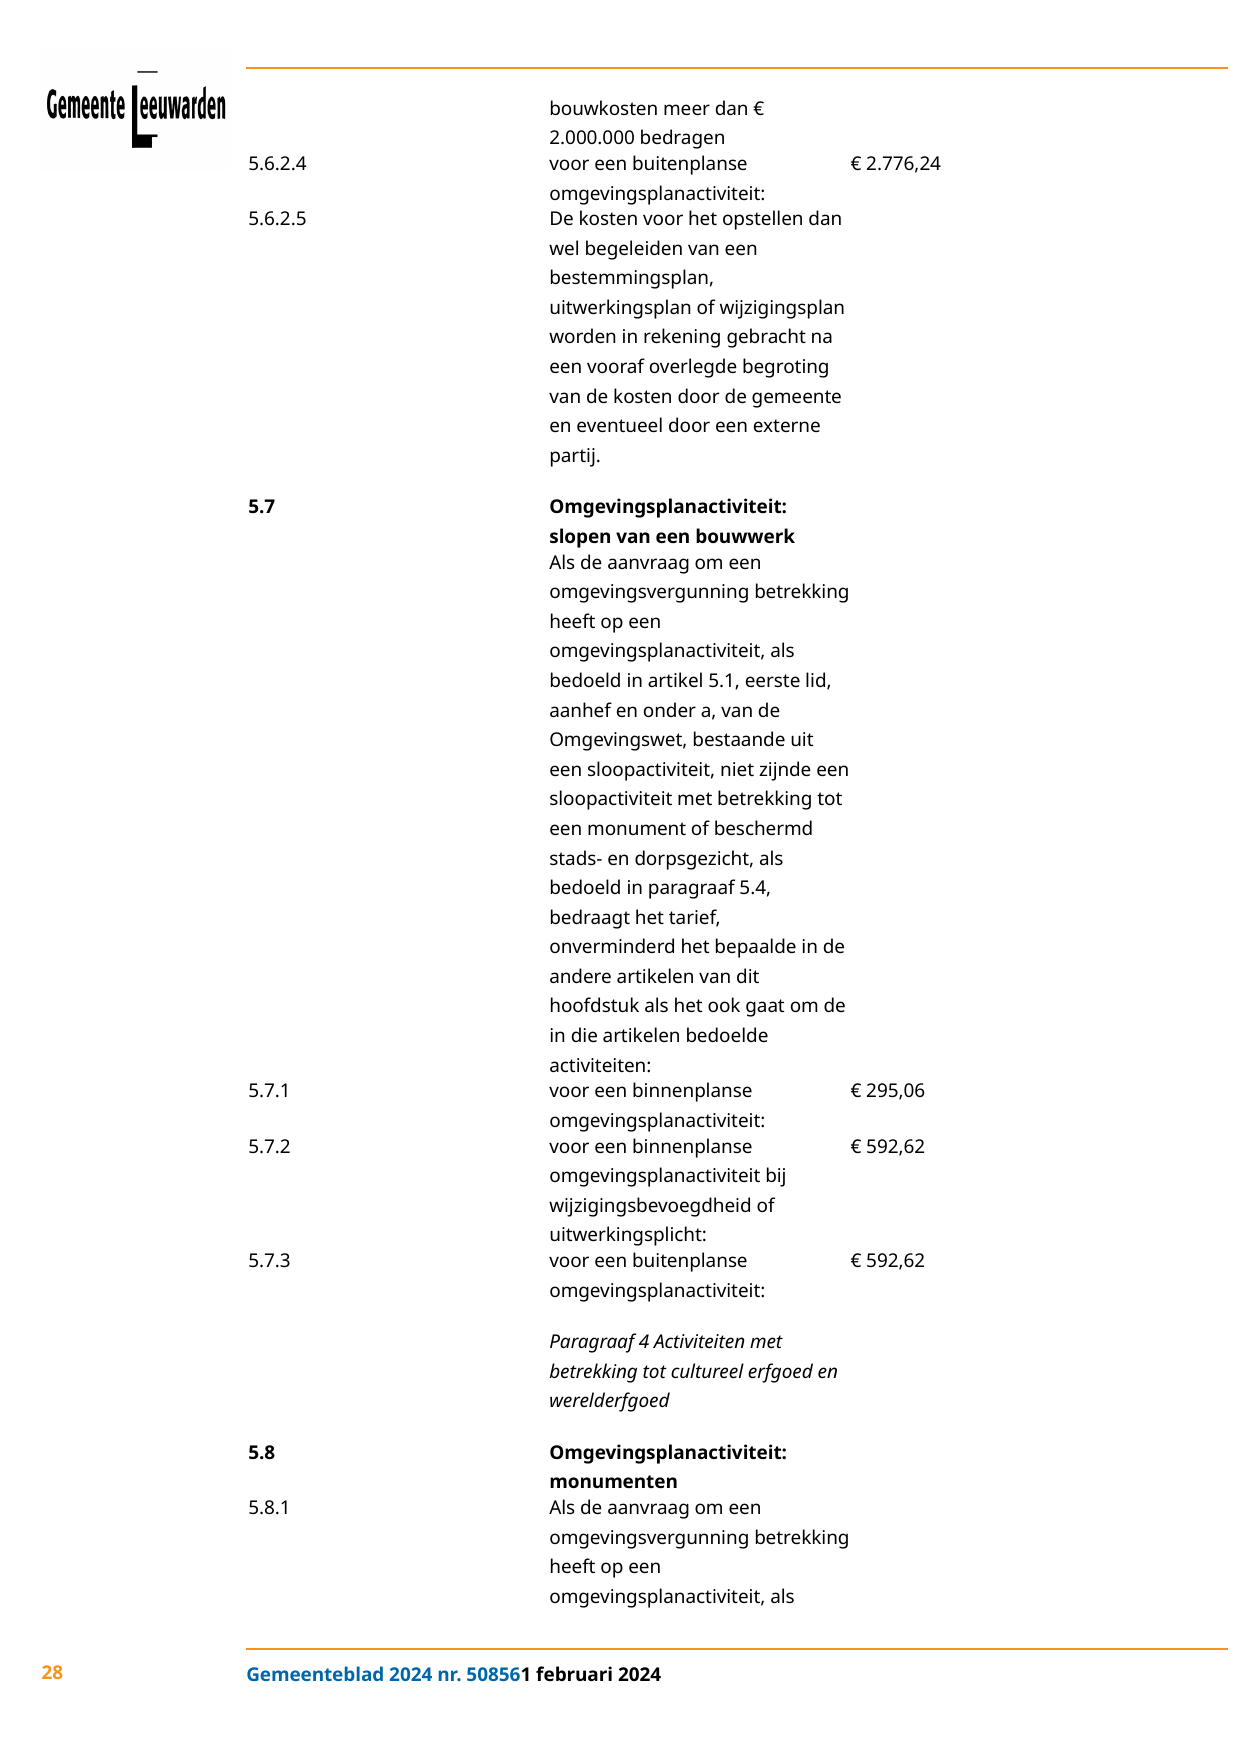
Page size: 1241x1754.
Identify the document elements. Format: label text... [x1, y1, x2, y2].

table_cell [248, 1328, 549, 1413]
table_cell [248, 95, 549, 150]
table_cell 5.6.2.4 [248, 150, 549, 205]
table_cell [850, 1413, 1152, 1439]
table_cell [850, 549, 1152, 1077]
table_cell [248, 468, 549, 493]
table_cell Als de aanvraag om een omgevingsvergunning betrekking heeft op een omgevingsplanactiviteit, als bedoeld in artikel 5.1, eerste lid, aanhef en onder a, van de Omgevingswet, bestaande uit een sloopactiviteit, niet zijnde een sloopactiviteit met betrekking tot een monument of beschermd stads- en dorpsgezicht, als bedoeld in paragraaf 5.4, bedraagt het tarief, onverminderd het bepaalde in de andere artikelen van dit hoofdstuk als het ook gaat om de in die artikelen bedoelde activiteiten: [549, 549, 850, 1077]
table_cell bouwkosten meer dan € 2.000.000 bedragen [549, 95, 850, 150]
table_cell 5.6.2.5 [248, 205, 549, 468]
table_cell [850, 1439, 1152, 1494]
table_cell 5.7 [248, 494, 549, 549]
table_cell [850, 1303, 1152, 1328]
table_cell [850, 205, 1152, 468]
table_cell 5.7.1 [248, 1078, 549, 1133]
picture [41, 47, 231, 172]
table_cell [850, 95, 1152, 150]
table_cell [248, 549, 549, 1077]
table_cell € 295,06 [850, 1078, 1152, 1133]
table_cell [850, 1494, 1152, 1609]
table_cell [850, 494, 1152, 549]
table_cell [549, 468, 850, 493]
table_cell € 592,62 [850, 1133, 1152, 1247]
table_cell € 2.776,24 [850, 150, 1152, 205]
table_cell [248, 1303, 549, 1328]
table_cell voor een binnenplanse omgevingsplanactiviteit: [549, 1078, 850, 1133]
table_cell [549, 1413, 850, 1439]
table_cell [549, 1303, 850, 1328]
table_cell Als de aanvraag om een omgevingsvergunning betrekking heeft op een omgevingsplanactiviteit, als [549, 1494, 850, 1609]
table_cell voor een buitenplanse omgevingsplanactiviteit: [549, 150, 850, 205]
table_cell 5.8.1 [248, 1494, 549, 1609]
table_cell Paragraaf 4 Activiteiten met betrekking tot cultureel erfgoed en werelderfgoed [549, 1328, 850, 1413]
table_cell Omgevingsplanactiviteit: slopen van een bouwwerk [549, 494, 850, 549]
table_cell [850, 468, 1152, 493]
table_cell De kosten voor het opstellen dan wel begeleiden van een bestemmingsplan, uitwerkingsplan of wijzigingsplan worden in rekening gebracht na een vooraf overlegde begroting van de kosten door de gemeente en eventueel door een externe partij. [549, 205, 850, 468]
table_cell 5.8 [248, 1439, 549, 1494]
table_cell € 592,62 [850, 1247, 1152, 1303]
table_cell [248, 1413, 549, 1439]
table_cell [850, 1328, 1152, 1413]
table_cell 5.7.2 [248, 1133, 549, 1247]
table_cell voor een buitenplanse omgevingsplanactiviteit: [549, 1247, 850, 1303]
table_cell 5.7.3 [248, 1247, 549, 1303]
table_cell voor een binnenplanse omgevingsplanactiviteit bij wijzigingsbevoegdheid of uitwerkingsplicht: [549, 1133, 850, 1247]
table_cell Omgevingsplanactiviteit: monumenten [549, 1439, 850, 1494]
